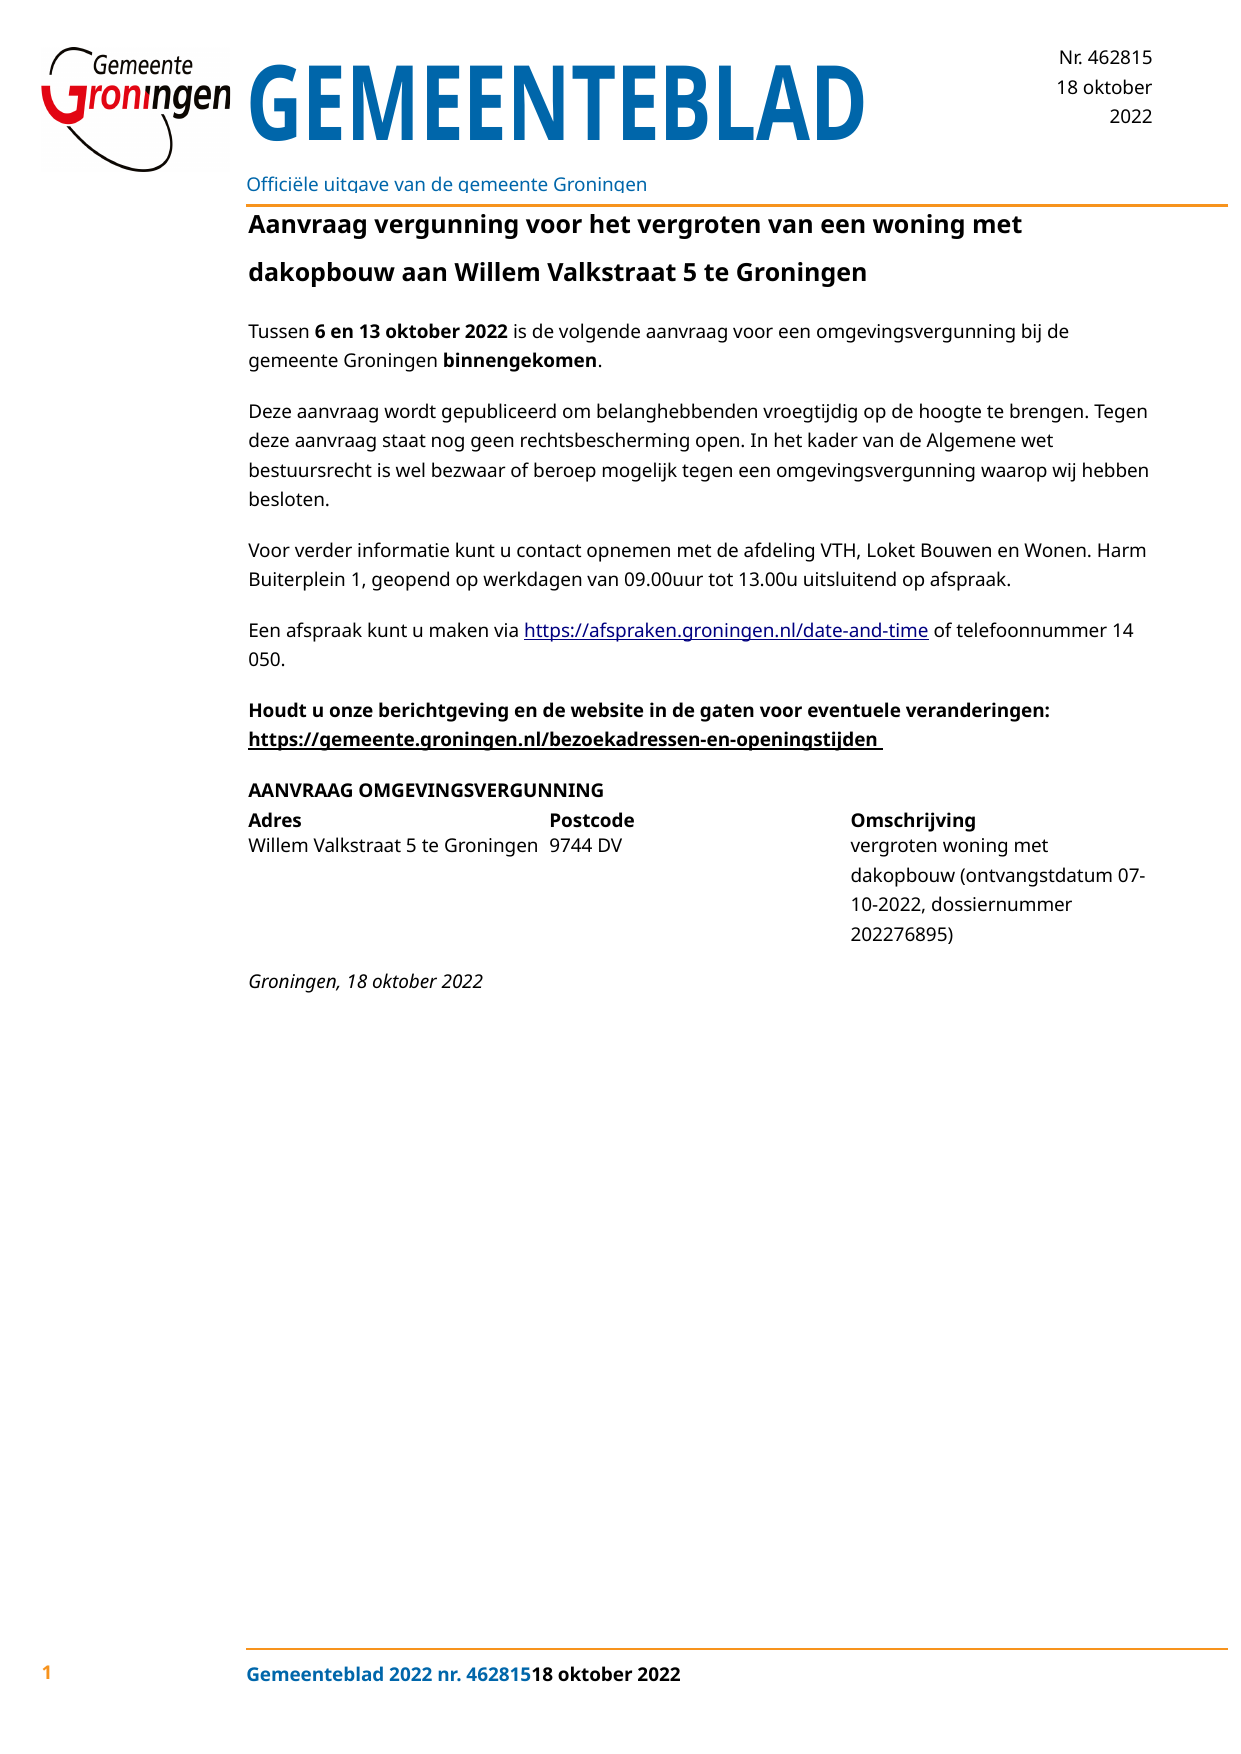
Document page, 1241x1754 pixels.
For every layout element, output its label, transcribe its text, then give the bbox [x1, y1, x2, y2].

text Een afspraak kunt u maken via https://afspraken.groningen.nl/date-and-time of telefoonnummer 14 050. [248, 617, 1152, 672]
table_cell Willem Valkstraat 5 te Groningen [248, 833, 549, 947]
text Houdt u onze berichtgeving en de website in de gaten voor eventuele veranderingen: https://gemeente.groningen.nl/bezoekadressen-en-openingstijden [248, 697, 1152, 752]
table_cell 9744 DV [549, 833, 850, 947]
text Voor verder informatie kunt u contact opnemen met de afdeling VTH, Loket Bouwen en Wonen. Harm Buiterplein 1, geopend op werkdagen van 09.00uur tot 13.00u uitsluitend op afspraak. [248, 537, 1152, 592]
text Tussen 6 en 13 oktober 2022 is de volgende aanvraag voor een omgevingsvergunning bij de gemeente Groningen binnengekomen. [248, 318, 1152, 373]
picture [41, 47, 231, 172]
text Groningen, 18 oktober 2022 [248, 968, 1152, 994]
table_header Omschrijving [850, 807, 1152, 832]
table_header Adres [248, 807, 549, 832]
table_header Postcode [549, 807, 850, 832]
text Deze aanvraag wordt gepubliceerd om belanghebbenden vroegtijdig op de hoogte te brengen. Tegen deze aanvraag staat nog geen rechtsbescherming open. In het kader van de Algemene wet bestuursrecht is wel bezwaar of beroep mogelijk tegen een omgevingsvergunning waarop wij hebben besloten. [248, 398, 1152, 512]
table_cell vergroten woning met dakopbouw (ontvangstdatum 07-10-2022, dossiernummer 202276895) [850, 833, 1152, 947]
text AANVRAAG OMGEVINGSVERGUNNING [248, 777, 1152, 803]
text Aanvraag vergunning voor het vergroten van een woning met dakopbouw aan Willem Valkstraat 5 te Groningen [248, 207, 1152, 288]
